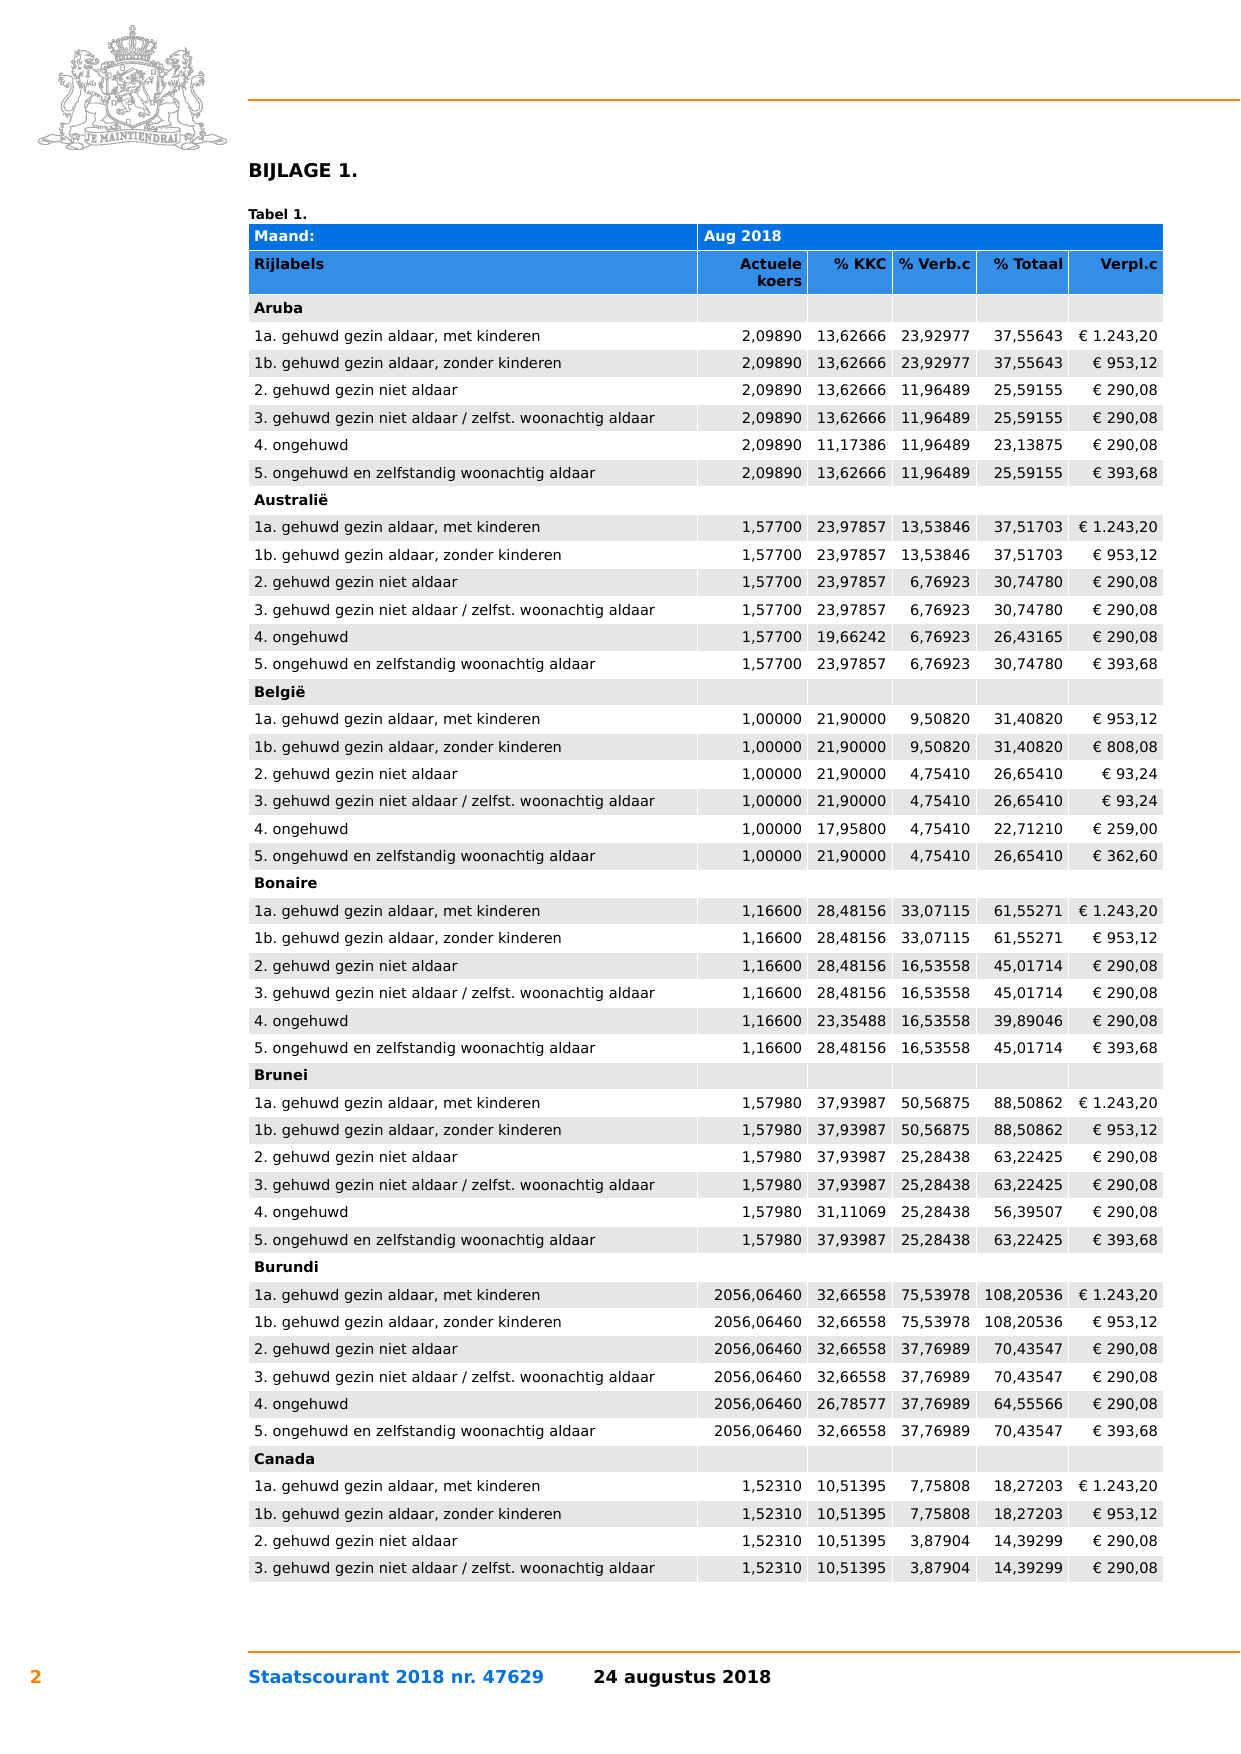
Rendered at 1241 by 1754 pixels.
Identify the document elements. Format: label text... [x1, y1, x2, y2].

table_cell 6,76923 [893, 569, 976, 596]
table_cell 1,57980 [698, 1200, 807, 1226]
table_cell 1,57980 [698, 1145, 807, 1171]
table_cell 11,17386 [808, 433, 892, 459]
table_cell 70,43547 [977, 1419, 1068, 1445]
table_cell € 290,08 [1069, 1008, 1163, 1034]
table_cell 10,51395 [808, 1474, 892, 1500]
table_cell 30,74780 [977, 569, 1068, 596]
table_cell 1,00000 [698, 734, 807, 760]
table_cell 50,56875 [893, 1090, 976, 1116]
table_cell 1,16600 [698, 1008, 807, 1034]
table_cell 2. gehuwd gezin niet aldaar [249, 1528, 697, 1554]
table_cell 2,09890 [698, 378, 807, 404]
table_cell € 1.243,20 [1069, 323, 1163, 349]
table_cell Australië [249, 487, 697, 513]
table_cell 3. gehuwd gezin niet aldaar / zelfst. woonachtig aldaar [249, 980, 697, 1007]
table_cell € 290,08 [1069, 405, 1163, 431]
table_cell [977, 1446, 1068, 1472]
table_cell 1,57700 [698, 542, 807, 568]
table_cell 9,50820 [893, 706, 976, 733]
table_cell 31,40820 [977, 706, 1068, 733]
table_cell 4,75410 [893, 789, 976, 815]
table_cell 16,53558 [893, 980, 976, 1007]
table_cell [977, 679, 1068, 705]
table_cell 75,53978 [893, 1309, 976, 1335]
table_cell 5. ongehuwd en zelfstandig woonachtig aldaar [249, 1419, 697, 1445]
table_cell 23,35488 [808, 1008, 892, 1034]
table_cell € 290,08 [1069, 1364, 1163, 1390]
table_cell 1a. gehuwd gezin aldaar, met kinderen [249, 1474, 697, 1500]
table_cell 4. ongehuwd [249, 624, 697, 651]
table_cell 2,09890 [698, 323, 807, 349]
table_cell € 953,12 [1069, 706, 1163, 733]
table_cell 37,51703 [977, 515, 1068, 541]
table_cell € 290,08 [1069, 1391, 1163, 1418]
table_cell 23,97857 [808, 597, 892, 623]
table_cell 13,62666 [808, 350, 892, 377]
table_cell € 953,12 [1069, 1501, 1163, 1527]
table_cell € 393,68 [1069, 1419, 1163, 1445]
table_cell 1,00000 [698, 761, 807, 787]
table_cell [1069, 1446, 1163, 1472]
table_cell 4,75410 [893, 843, 976, 870]
table_cell 10,51395 [808, 1501, 892, 1527]
table_cell 13,62666 [808, 378, 892, 404]
table_cell 1,16600 [698, 1035, 807, 1061]
table_cell 63,22425 [977, 1172, 1068, 1198]
table_cell 32,66558 [808, 1282, 892, 1308]
table_cell 23,97857 [808, 652, 892, 678]
table_cell 1,16600 [698, 980, 807, 1007]
table_cell 9,50820 [893, 734, 976, 760]
table_cell 37,51703 [977, 542, 1068, 568]
table_cell € 290,08 [1069, 569, 1163, 596]
table_cell 25,59155 [977, 378, 1068, 404]
table_cell 1a. gehuwd gezin aldaar, met kinderen [249, 323, 697, 349]
table_cell 18,27203 [977, 1501, 1068, 1527]
table_cell 1,00000 [698, 789, 807, 815]
table_cell 6,76923 [893, 652, 976, 678]
table_cell € 290,08 [1069, 1528, 1163, 1554]
table_cell 2056,06460 [698, 1336, 807, 1363]
table_cell 2,09890 [698, 350, 807, 377]
table_cell € 290,08 [1069, 1172, 1163, 1198]
table_cell 75,53978 [893, 1282, 976, 1308]
table_cell [893, 295, 976, 322]
table_cell 11,96489 [893, 433, 976, 459]
table_cell 7,75808 [893, 1501, 976, 1527]
table_cell [698, 295, 807, 322]
table_cell € 290,08 [1069, 1145, 1163, 1171]
table_cell 37,76989 [893, 1336, 976, 1363]
table_cell 13,62666 [808, 460, 892, 486]
table_cell 37,93987 [808, 1172, 892, 1198]
table_cell 32,66558 [808, 1309, 892, 1335]
table_cell 2056,06460 [698, 1391, 807, 1418]
table_cell 26,78577 [808, 1391, 892, 1418]
table_cell 7,75808 [893, 1474, 976, 1500]
table_cell 88,50862 [977, 1090, 1068, 1116]
table_cell 32,66558 [808, 1419, 892, 1445]
table_cell 21,90000 [808, 789, 892, 815]
table_cell 25,59155 [977, 405, 1068, 431]
table_cell [698, 871, 807, 897]
table_cell [808, 679, 892, 705]
table_cell 1b. gehuwd gezin aldaar, zonder kinderen [249, 734, 697, 760]
table_cell € 953,12 [1069, 1309, 1163, 1335]
table_cell 16,53558 [893, 1008, 976, 1034]
table_cell 1,57700 [698, 597, 807, 623]
table_cell % Totaal [977, 251, 1068, 294]
table_cell 21,90000 [808, 734, 892, 760]
table_cell 1a. gehuwd gezin aldaar, met kinderen [249, 515, 697, 541]
table_cell Aug 2018 [698, 224, 1163, 250]
table_cell [893, 1063, 976, 1089]
table_cell € 93,24 [1069, 761, 1163, 787]
table_cell 6,76923 [893, 624, 976, 651]
table_cell 39,89046 [977, 1008, 1068, 1034]
subtitle BIJLAGE 1. [248, 160, 1163, 182]
table_cell 37,76989 [893, 1391, 976, 1418]
table_cell € 1.243,20 [1069, 1282, 1163, 1308]
table_cell € 362,60 [1069, 843, 1163, 870]
table_cell 5. ongehuwd en zelfstandig woonachtig aldaar [249, 652, 697, 678]
table_cell € 808,08 [1069, 734, 1163, 760]
table_cell 2,09890 [698, 433, 807, 459]
table_cell 32,66558 [808, 1364, 892, 1390]
table_cell 13,53846 [893, 515, 976, 541]
table_cell 1,16600 [698, 926, 807, 952]
table_cell [893, 679, 976, 705]
table_cell 1b. gehuwd gezin aldaar, zonder kinderen [249, 926, 697, 952]
table_cell 23,97857 [808, 569, 892, 596]
table_cell € 393,68 [1069, 1035, 1163, 1061]
table_cell 3,87904 [893, 1556, 976, 1582]
table_cell 1,57980 [698, 1117, 807, 1144]
table_cell 1,00000 [698, 843, 807, 870]
table_cell [893, 1446, 976, 1472]
table_cell [893, 487, 976, 513]
table_cell Maand: [249, 224, 697, 250]
table_cell 37,93987 [808, 1145, 892, 1171]
table_cell 1b. gehuwd gezin aldaar, zonder kinderen [249, 1117, 697, 1144]
table_cell 2056,06460 [698, 1419, 807, 1445]
table_cell [808, 295, 892, 322]
table_cell Burundi [249, 1254, 697, 1281]
table_cell € 1.243,20 [1069, 515, 1163, 541]
table_cell € 290,08 [1069, 624, 1163, 651]
table_cell [977, 295, 1068, 322]
table_cell 13,62666 [808, 405, 892, 431]
table_cell 25,28438 [893, 1172, 976, 1198]
table_cell 28,48156 [808, 980, 892, 1007]
table_cell 33,07115 [893, 898, 976, 924]
table_cell 1a. gehuwd gezin aldaar, met kinderen [249, 898, 697, 924]
table_cell 2. gehuwd gezin niet aldaar [249, 569, 697, 596]
table_cell 3. gehuwd gezin niet aldaar / zelfst. woonachtig aldaar [249, 789, 697, 815]
table_cell [1069, 295, 1163, 322]
table_cell 2056,06460 [698, 1309, 807, 1335]
table_cell 16,53558 [893, 953, 976, 979]
table_cell 18,27203 [977, 1474, 1068, 1500]
table_cell 22,71210 [977, 816, 1068, 842]
table_cell 2. gehuwd gezin niet aldaar [249, 761, 697, 787]
table_cell 1,57700 [698, 515, 807, 541]
table_cell 1,57700 [698, 652, 807, 678]
table_cell € 1.243,20 [1069, 1090, 1163, 1116]
table_cell [893, 1254, 976, 1281]
table_cell 1b. gehuwd gezin aldaar, zonder kinderen [249, 1501, 697, 1527]
table_cell 1b. gehuwd gezin aldaar, zonder kinderen [249, 542, 697, 568]
table_cell [977, 1254, 1068, 1281]
table_cell 1,00000 [698, 816, 807, 842]
table_cell 37,93987 [808, 1227, 892, 1253]
table_cell 2. gehuwd gezin niet aldaar [249, 1145, 697, 1171]
table_cell € 1.243,20 [1069, 1474, 1163, 1500]
table_cell 1,52310 [698, 1528, 807, 1554]
table_cell 3. gehuwd gezin niet aldaar / zelfst. woonachtig aldaar [249, 597, 697, 623]
table_cell 32,66558 [808, 1336, 892, 1363]
table_cell 63,22425 [977, 1227, 1068, 1253]
table_cell Brunei [249, 1063, 697, 1089]
table_cell Actuele koers [698, 251, 807, 294]
table_cell 1,57980 [698, 1090, 807, 1116]
table_cell 1,52310 [698, 1556, 807, 1582]
table_cell 1,52310 [698, 1501, 807, 1527]
table_cell 28,48156 [808, 1035, 892, 1061]
table_cell 108,20536 [977, 1309, 1068, 1335]
table_cell 21,90000 [808, 843, 892, 870]
table_cell 23,97857 [808, 515, 892, 541]
table_cell [808, 1254, 892, 1281]
table_cell € 93,24 [1069, 789, 1163, 815]
table_cell 3,87904 [893, 1528, 976, 1554]
table_cell 1,57980 [698, 1172, 807, 1198]
table_cell 37,55643 [977, 350, 1068, 377]
table_cell € 290,08 [1069, 953, 1163, 979]
table_cell 33,07115 [893, 926, 976, 952]
table_cell € 1.243,20 [1069, 898, 1163, 924]
table_cell 16,53558 [893, 1035, 976, 1061]
table_cell 5. ongehuwd en zelfstandig woonachtig aldaar [249, 1035, 697, 1061]
table_cell [1069, 679, 1163, 705]
table_cell 5. ongehuwd en zelfstandig woonachtig aldaar [249, 843, 697, 870]
table_cell 2056,06460 [698, 1282, 807, 1308]
table_cell 23,13875 [977, 433, 1068, 459]
table_cell 25,28438 [893, 1200, 976, 1226]
table_cell 30,74780 [977, 597, 1068, 623]
table_cell 1,52310 [698, 1474, 807, 1500]
table_cell 1b. gehuwd gezin aldaar, zonder kinderen [249, 1309, 697, 1335]
table_cell 14,39299 [977, 1556, 1068, 1582]
table_cell 2,09890 [698, 460, 807, 486]
table_cell 1,16600 [698, 953, 807, 979]
table_cell € 290,08 [1069, 1200, 1163, 1226]
table_cell € 290,08 [1069, 433, 1163, 459]
table_cell 19,66242 [808, 624, 892, 651]
table_cell 5. ongehuwd en zelfstandig woonachtig aldaar [249, 460, 697, 486]
table_cell 3. gehuwd gezin niet aldaar / zelfst. woonachtig aldaar [249, 1556, 697, 1582]
table_cell 13,62666 [808, 323, 892, 349]
table_cell 70,43547 [977, 1364, 1068, 1390]
table_cell € 953,12 [1069, 1117, 1163, 1144]
table_cell 61,55271 [977, 898, 1068, 924]
table_cell Bonaire [249, 871, 697, 897]
table_cell [698, 487, 807, 513]
table_cell 88,50862 [977, 1117, 1068, 1144]
table_cell 1b. gehuwd gezin aldaar, zonder kinderen [249, 350, 697, 377]
table_cell 70,43547 [977, 1336, 1068, 1363]
table_cell 14,39299 [977, 1528, 1068, 1554]
table_cell 2. gehuwd gezin niet aldaar [249, 1336, 697, 1363]
table_cell 10,51395 [808, 1556, 892, 1582]
table_cell 37,93987 [808, 1117, 892, 1144]
table_cell 2. gehuwd gezin niet aldaar [249, 378, 697, 404]
table_cell € 290,08 [1069, 1336, 1163, 1363]
table_cell Aruba [249, 295, 697, 322]
table_cell 37,76989 [893, 1419, 976, 1445]
table_cell 50,56875 [893, 1117, 976, 1144]
table_cell Canada [249, 1446, 697, 1472]
table_cell 31,40820 [977, 734, 1068, 760]
table_cell 26,43165 [977, 624, 1068, 651]
table_cell 11,96489 [893, 378, 976, 404]
table_cell 23,97857 [808, 542, 892, 568]
table_cell 21,90000 [808, 761, 892, 787]
table_cell 25,28438 [893, 1145, 976, 1171]
table_cell € 259,00 [1069, 816, 1163, 842]
table_cell 61,55271 [977, 926, 1068, 952]
table_cell 37,76989 [893, 1364, 976, 1390]
table_cell 2056,06460 [698, 1364, 807, 1390]
table_cell 21,90000 [808, 706, 892, 733]
table_cell € 953,12 [1069, 926, 1163, 952]
table_cell 108,20536 [977, 1282, 1068, 1308]
table_cell België [249, 679, 697, 705]
table_cell 25,28438 [893, 1227, 976, 1253]
table_cell [1069, 1063, 1163, 1089]
table_cell 37,93987 [808, 1090, 892, 1116]
table_cell € 290,08 [1069, 597, 1163, 623]
table_cell 17,95800 [808, 816, 892, 842]
table_cell 2,09890 [698, 405, 807, 431]
table_cell 28,48156 [808, 898, 892, 924]
table_cell 23,92977 [893, 350, 976, 377]
table_cell € 393,68 [1069, 652, 1163, 678]
table_cell 2. gehuwd gezin niet aldaar [249, 953, 697, 979]
table_cell € 393,68 [1069, 460, 1163, 486]
table_cell [698, 1254, 807, 1281]
table_cell [698, 679, 807, 705]
table_cell [977, 487, 1068, 513]
table_cell 23,92977 [893, 323, 976, 349]
table_cell [698, 1063, 807, 1089]
table_cell % Verb.c [893, 251, 976, 294]
table_cell 64,55566 [977, 1391, 1068, 1418]
table_cell 4. ongehuwd [249, 1200, 697, 1226]
table_cell [808, 871, 892, 897]
table_cell [977, 1063, 1068, 1089]
table_cell € 290,08 [1069, 378, 1163, 404]
table_cell € 393,68 [1069, 1227, 1163, 1253]
table_cell 4,75410 [893, 761, 976, 787]
table_cell [893, 871, 976, 897]
table_cell 4. ongehuwd [249, 433, 697, 459]
table_cell 45,01714 [977, 1035, 1068, 1061]
table_cell % KKC [808, 251, 892, 294]
table_cell 26,65410 [977, 789, 1068, 815]
table_cell 31,11069 [808, 1200, 892, 1226]
table_cell Rijlabels [249, 251, 697, 294]
table_cell 1a. gehuwd gezin aldaar, met kinderen [249, 1090, 697, 1116]
table_cell [808, 1063, 892, 1089]
table_cell 45,01714 [977, 980, 1068, 1007]
table_cell 28,48156 [808, 926, 892, 952]
table_cell 3. gehuwd gezin niet aldaar / zelfst. woonachtig aldaar [249, 1172, 697, 1198]
table_cell 1,57700 [698, 569, 807, 596]
table_cell 4. ongehuwd [249, 1008, 697, 1034]
table_cell [1069, 487, 1163, 513]
table_cell 3. gehuwd gezin niet aldaar / zelfst. woonachtig aldaar [249, 1364, 697, 1390]
table_cell 1,16600 [698, 898, 807, 924]
table_cell 1,57980 [698, 1227, 807, 1253]
table_cell € 290,08 [1069, 980, 1163, 1007]
table_cell € 290,08 [1069, 1556, 1163, 1582]
table_cell 1,00000 [698, 706, 807, 733]
table_cell 1,57700 [698, 624, 807, 651]
table_cell 11,96489 [893, 405, 976, 431]
table_cell 25,59155 [977, 460, 1068, 486]
table_cell 3. gehuwd gezin niet aldaar / zelfst. woonachtig aldaar [249, 405, 697, 431]
table_cell Verpl.c [1069, 251, 1163, 294]
table_cell 28,48156 [808, 953, 892, 979]
table_cell 63,22425 [977, 1145, 1068, 1171]
table_cell 4. ongehuwd [249, 1391, 697, 1418]
table_cell [808, 1446, 892, 1472]
table_cell 1a. gehuwd gezin aldaar, met kinderen [249, 1282, 697, 1308]
table_cell [808, 487, 892, 513]
table_cell 10,51395 [808, 1528, 892, 1554]
table_cell 26,65410 [977, 843, 1068, 870]
table_cell [698, 1446, 807, 1472]
table_header Tabel 1. [248, 207, 1163, 223]
table_cell 4. ongehuwd [249, 816, 697, 842]
table_cell 56,39507 [977, 1200, 1068, 1226]
picture [38, 25, 227, 150]
table_cell [1069, 871, 1163, 897]
table_cell 13,53846 [893, 542, 976, 568]
table_cell 1a. gehuwd gezin aldaar, met kinderen [249, 706, 697, 733]
table_cell [977, 871, 1068, 897]
table_cell 4,75410 [893, 816, 976, 842]
table_cell 26,65410 [977, 761, 1068, 787]
table_cell € 953,12 [1069, 350, 1163, 377]
table_cell € 953,12 [1069, 542, 1163, 568]
table_cell 11,96489 [893, 460, 976, 486]
table_cell 5. ongehuwd en zelfstandig woonachtig aldaar [249, 1227, 697, 1253]
table_cell 6,76923 [893, 597, 976, 623]
table_cell 45,01714 [977, 953, 1068, 979]
table_cell [1069, 1254, 1163, 1281]
table_cell 37,55643 [977, 323, 1068, 349]
table_cell 30,74780 [977, 652, 1068, 678]
